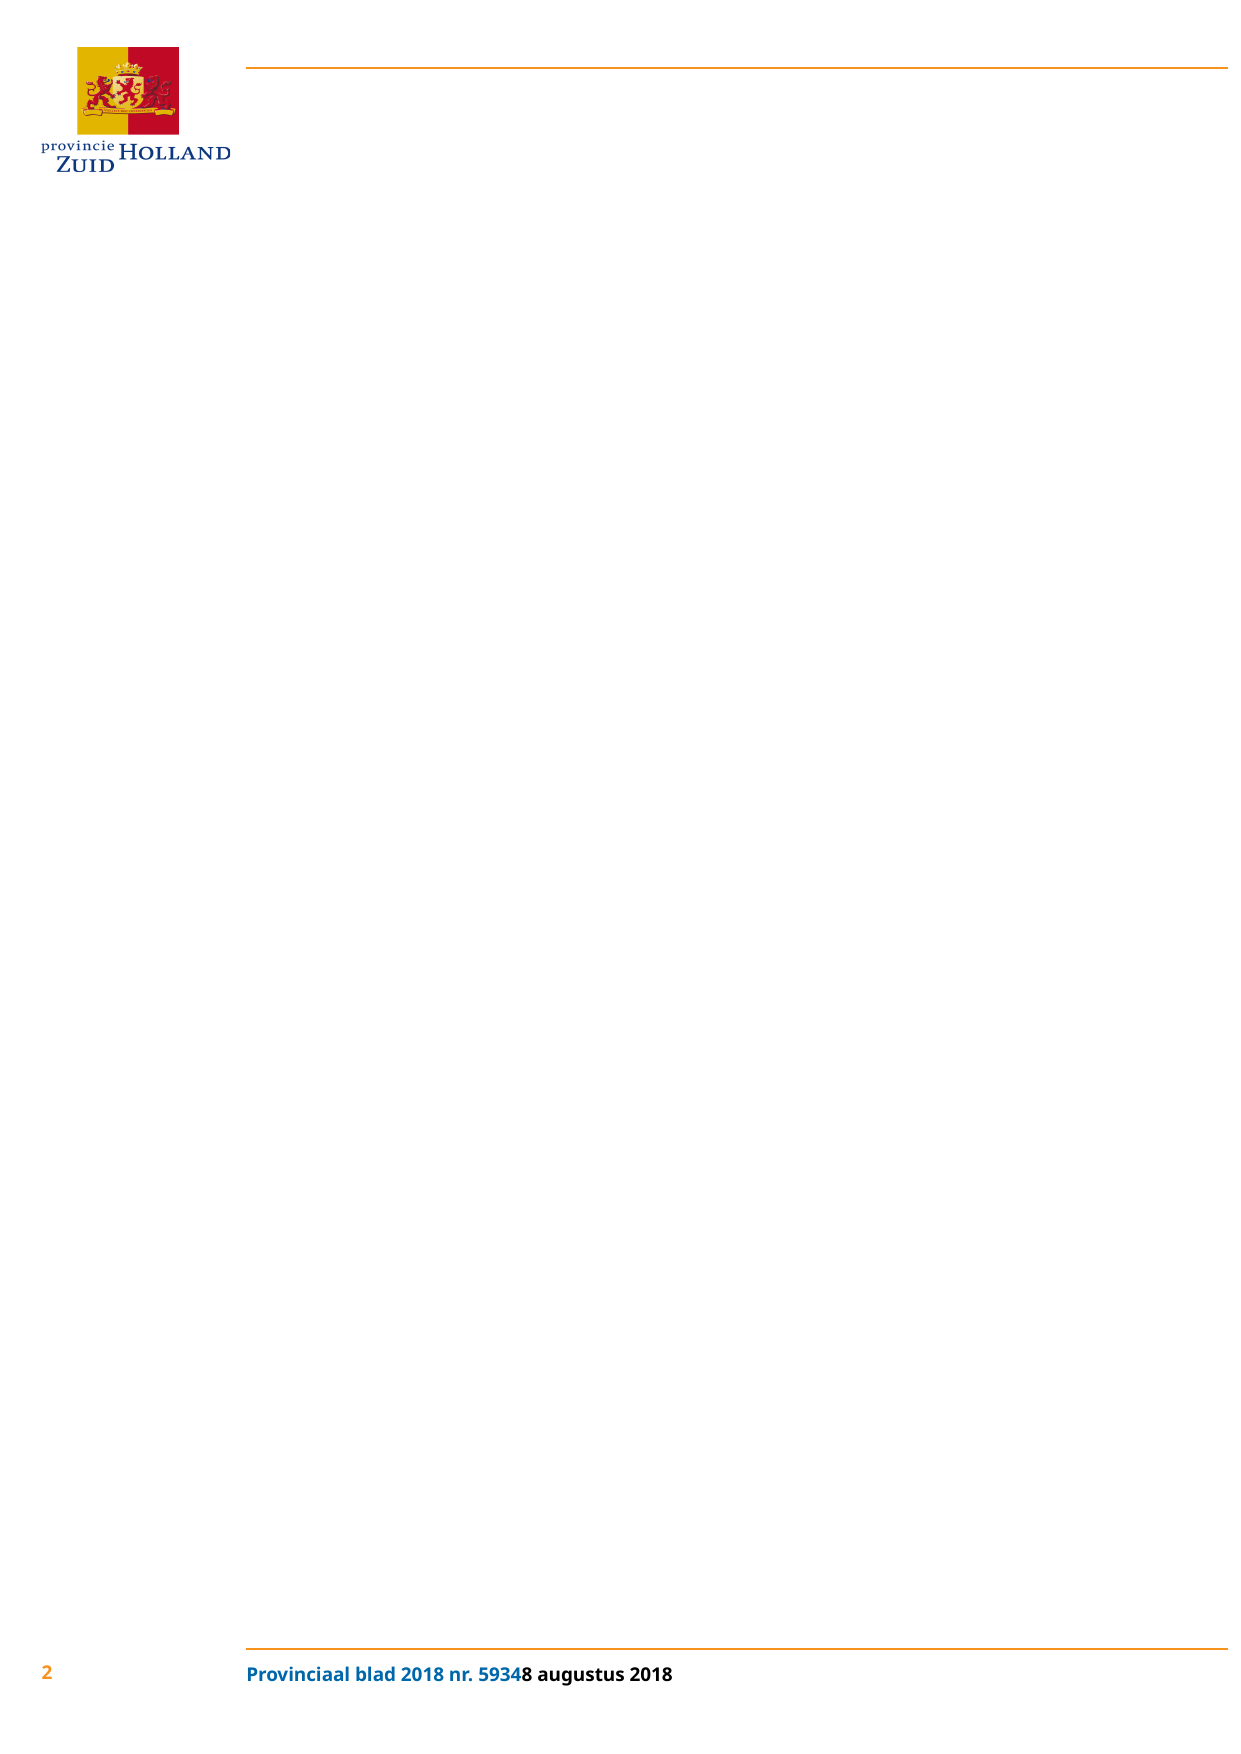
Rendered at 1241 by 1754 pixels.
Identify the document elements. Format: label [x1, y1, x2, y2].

picture [41, 47, 231, 172]
